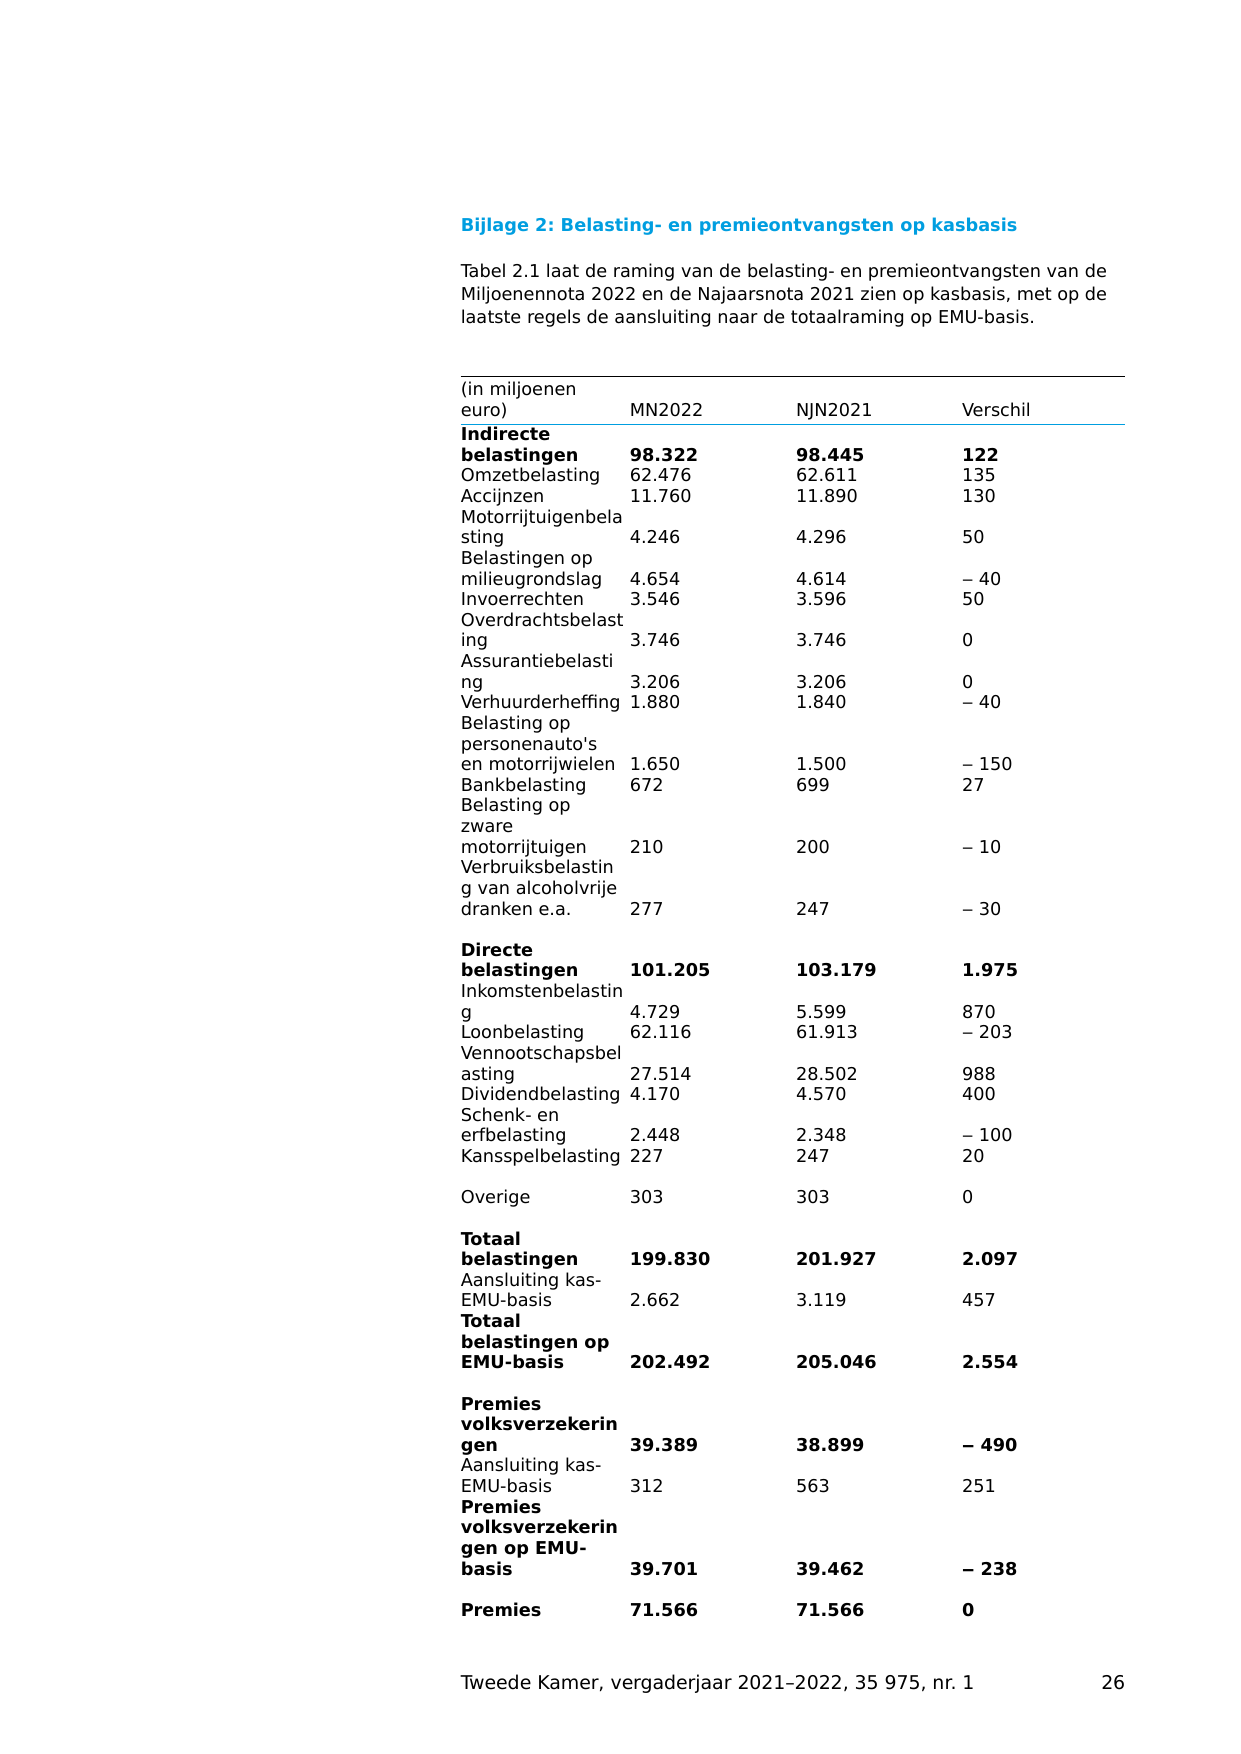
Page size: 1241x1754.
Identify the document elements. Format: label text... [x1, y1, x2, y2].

table_cell Overdrachtsbelasting [461, 610, 627, 651]
text Tabel 2.1 laat de raming van de belasting- en premieontvangsten van de Miljoenennota 2022 en de Najaarsnota 2021 zien op kasbasis, met op de laatste regels de aansluiting naar de totaalraming op EMU-basis. [461, 259, 1125, 328]
table_cell 563 [793, 1455, 959, 1497]
table_cell Belasting op zware motorrijtuigen [461, 795, 627, 857]
table_cell 1.880 [627, 692, 793, 713]
table_cell Premies volksverzekeringen [461, 1394, 627, 1455]
table_cell Loonbelasting [461, 1022, 627, 1043]
table_cell Aansluiting kas-EMU-basis [461, 1455, 627, 1497]
table_cell 50 [959, 507, 1125, 548]
table_cell 4.246 [627, 507, 793, 548]
table_cell 870 [959, 981, 1125, 1022]
table_cell [793, 919, 959, 940]
table_cell ‒ 40 [959, 548, 1125, 589]
table_cell ‒ 100 [959, 1105, 1125, 1146]
table_cell Motorrijtuigenbelasting [461, 507, 627, 548]
table_cell [461, 1373, 627, 1393]
table_cell Verbruiksbelasting van alcoholvrije dranken e.a. [461, 857, 627, 919]
table_cell 205.046 [793, 1311, 959, 1373]
table_cell 3.596 [793, 589, 959, 610]
table_cell 4.570 [793, 1084, 959, 1105]
table_cell 3.206 [793, 651, 959, 692]
table_cell ‒ 203 [959, 1022, 1125, 1043]
table_cell Premies [461, 1600, 627, 1620]
table_cell 50 [959, 589, 1125, 610]
table_cell 103.179 [793, 940, 959, 981]
table_cell 3.746 [793, 610, 959, 651]
table_cell Kansspelbelasting [461, 1146, 627, 1167]
table_cell Indirecte belastingen [461, 425, 627, 465]
table_cell 11.890 [793, 486, 959, 507]
table_cell Directe belastingen [461, 940, 627, 981]
table_cell Totaal belastingen op EMU-basis [461, 1311, 627, 1373]
table_cell 98.322 [627, 425, 793, 465]
table_cell 4.729 [627, 981, 793, 1022]
table_cell Belastingen op milieugrondslag [461, 548, 627, 589]
table_cell [461, 1167, 627, 1187]
table_cell 303 [793, 1187, 959, 1208]
table_cell 672 [627, 775, 793, 795]
table_cell 38.899 [793, 1394, 959, 1455]
table_cell MN2022 [627, 377, 793, 423]
table_cell [959, 1208, 1125, 1228]
table_cell 3.546 [627, 589, 793, 610]
table_cell 39.462 [793, 1497, 959, 1579]
table_cell Overige [461, 1187, 627, 1208]
table_cell ‒ 10 [959, 795, 1125, 857]
table_cell 61.913 [793, 1022, 959, 1043]
table_cell 62.476 [627, 465, 793, 486]
table_cell 4.170 [627, 1084, 793, 1105]
table_cell ‒ 30 [959, 857, 1125, 919]
table_cell [627, 1373, 793, 1393]
table_cell [627, 919, 793, 940]
table_cell 312 [627, 1455, 793, 1497]
table_cell 39.389 [627, 1394, 793, 1455]
table_cell 201.927 [793, 1229, 959, 1270]
table_cell Premies volksverzekeringen op EMU-basis [461, 1497, 627, 1579]
table_cell 98.445 [793, 425, 959, 465]
table_cell 2.554 [959, 1311, 1125, 1373]
table_cell [793, 1579, 959, 1600]
table_cell 101.205 [627, 940, 793, 981]
table_cell 2.448 [627, 1105, 793, 1146]
table_cell 247 [793, 1146, 959, 1167]
table_cell 3.746 [627, 610, 793, 651]
table_header Tabel 2.1 Belasting- en premieontvangsten 2021 op kasbasis [461, 351, 1125, 376]
title Bijlage 2: Belasting- en premieontvangsten op kasbasis [461, 213, 1125, 236]
table_cell Assurantiebelasting [461, 651, 627, 692]
table_cell 303 [627, 1187, 793, 1208]
table_cell Schenk- en erfbelasting [461, 1105, 627, 1146]
table_cell 457 [959, 1270, 1125, 1311]
table_cell 247 [793, 857, 959, 919]
table_cell 20 [959, 1146, 1125, 1167]
table_cell Verhuurderheffing [461, 692, 627, 713]
table_cell [959, 1373, 1125, 1393]
table_cell ‒ 238 [959, 1497, 1125, 1579]
table_cell Verschil [959, 377, 1125, 423]
table_cell ‒ 490 [959, 1394, 1125, 1455]
table_cell Totaal belastingen [461, 1229, 627, 1270]
table_cell 39.701 [627, 1497, 793, 1579]
table_cell 1.650 [627, 713, 793, 775]
table_cell Dividendbelasting [461, 1084, 627, 1105]
table_cell 277 [627, 857, 793, 919]
table_cell 135 [959, 465, 1125, 486]
table_cell 251 [959, 1455, 1125, 1497]
table_cell 4.614 [793, 548, 959, 589]
table_cell 62.116 [627, 1022, 793, 1043]
table_cell Belasting op personenauto's en motorrijwielen [461, 713, 627, 775]
table_cell 0 [959, 1600, 1125, 1620]
table_cell Omzetbelasting [461, 465, 627, 486]
table_cell ‒ 40 [959, 692, 1125, 713]
table_cell [627, 1208, 793, 1228]
table_cell 27.514 [627, 1043, 793, 1084]
table_cell 4.296 [793, 507, 959, 548]
table_cell Invoerrechten [461, 589, 627, 610]
table_cell 1.840 [793, 692, 959, 713]
table_cell 0 [959, 610, 1125, 651]
table_cell 210 [627, 795, 793, 857]
table_cell [793, 1373, 959, 1393]
table_cell [793, 1167, 959, 1187]
table_cell [461, 1208, 627, 1228]
table_cell Accijnzen [461, 486, 627, 507]
table_cell 3.119 [793, 1270, 959, 1311]
table_cell 122 [959, 425, 1125, 465]
table_cell 2.348 [793, 1105, 959, 1146]
table_cell 202.492 [627, 1311, 793, 1373]
table_cell 27 [959, 775, 1125, 795]
table_cell [461, 1579, 627, 1600]
table_cell 200 [793, 795, 959, 857]
table_cell [959, 919, 1125, 940]
table_cell Vennootschapsbelasting [461, 1043, 627, 1084]
table_cell 11.760 [627, 486, 793, 507]
table_cell 130 [959, 486, 1125, 507]
table_cell 4.654 [627, 548, 793, 589]
table_cell [627, 1579, 793, 1600]
table_cell 0 [959, 651, 1125, 692]
table_cell [959, 1167, 1125, 1187]
table_cell 0 [959, 1187, 1125, 1208]
table_cell 71.566 [627, 1600, 793, 1620]
table_cell 227 [627, 1146, 793, 1167]
table_cell Inkomstenbelasting [461, 981, 627, 1022]
table_cell Bankbelasting [461, 775, 627, 795]
table_cell (in miljoenen euro) [461, 377, 627, 423]
table_cell 988 [959, 1043, 1125, 1084]
table_cell [793, 1208, 959, 1228]
table_cell 699 [793, 775, 959, 795]
table_cell 5.599 [793, 981, 959, 1022]
table_cell 400 [959, 1084, 1125, 1105]
table_cell [627, 1167, 793, 1187]
table_cell [461, 919, 627, 940]
table_cell ‒ 150 [959, 713, 1125, 775]
table_cell 71.566 [793, 1600, 959, 1620]
table_cell 62.611 [793, 465, 959, 486]
table_cell 199.830 [627, 1229, 793, 1270]
table_cell 1.975 [959, 940, 1125, 981]
table_cell 28.502 [793, 1043, 959, 1084]
table_cell 2.097 [959, 1229, 1125, 1270]
table_cell 1.500 [793, 713, 959, 775]
table_cell 3.206 [627, 651, 793, 692]
table_cell NJN2021 [793, 377, 959, 423]
table_cell 2.662 [627, 1270, 793, 1311]
table_cell [959, 1579, 1125, 1600]
table_cell Aansluiting kas-EMU-basis [461, 1270, 627, 1311]
